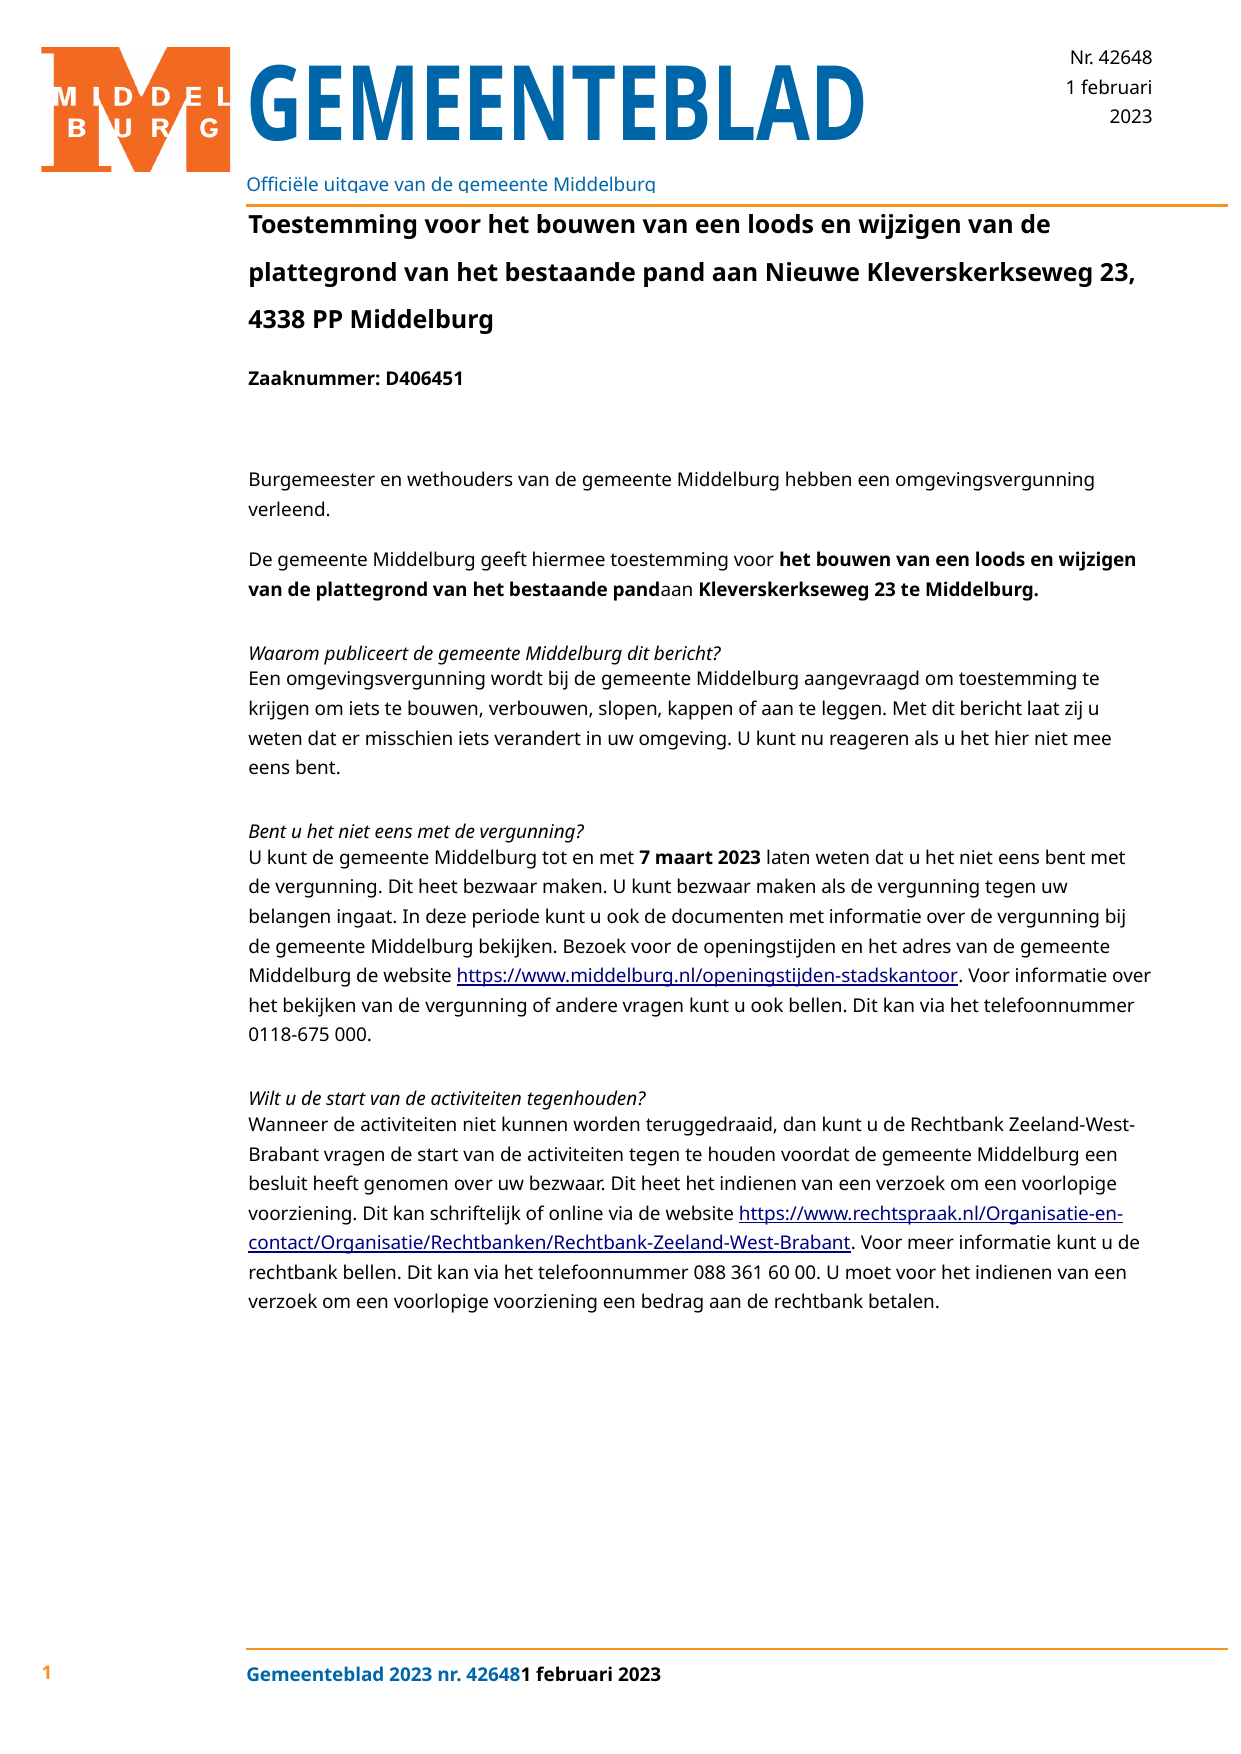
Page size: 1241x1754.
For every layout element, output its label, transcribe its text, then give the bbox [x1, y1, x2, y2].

text Zaaknummer: D406451 [248, 366, 1152, 391]
picture [41, 47, 231, 172]
text Wanneer de activiteiten niet kunnen worden teruggedraaid, dan kunt u de Rechtbank Zeeland-West-Brabant vragen de start van de activiteiten tegen te houden voordat de gemeente Middelburg een besluit heeft genomen over uw bezwaar. Dit heet het indienen van een verzoek om een voorlopige voorziening. Dit kan schriftelijk of online via de website https://www.rechtspraak.nl/Organisatie-en-contact/Organisatie/Rechtbanken/Rechtbank-Zeeland-West-Brabant. Voor meer informatie kunt u de rechtbank bellen. Dit kan via het telefoonnummer 088 361 60 00. U moet voor het indienen van een verzoek om een voorlopige voorziening een bedrag aan de rechtbank betalen. [248, 1111, 1152, 1314]
text Bent u het niet eens met de vergunning? [248, 818, 1152, 844]
text Wilt u de start van de activiteiten tegenhouden? [248, 1086, 1152, 1111]
text Een omgevingsvergunning wordt bij de gemeente Middelburg aangevraagd om toestemming te krijgen om iets te bouwen, verbouwen, slopen, kappen of aan te leggen. Met dit bericht laat zij u weten dat er misschien iets verandert in uw omgeving. U kunt nu reageren als u het hier niet mee eens bent. [248, 666, 1152, 780]
text Toestemming voor het bouwen van een loods en wijzigen van de plattegrond van het bestaande pand aan Nieuwe Kleverskerkseweg 23, 4338 PP Middelburg [248, 207, 1152, 336]
text Waarom publiceert de gemeente Middelburg dit bericht? [248, 640, 1152, 666]
text De gemeente Middelburg geeft hiermee toestemming voor het bouwen van een loods en wijzigen van de plattegrond van het bestaande pandaan Kleverskerkseweg 23 te Middelburg. [248, 546, 1152, 602]
text U kunt de gemeente Middelburg tot en met 7 maart 2023 laten weten dat u het niet eens bent met de vergunning. Dit heet bezwaar maken. U kunt bezwaar maken als de vergunning tegen uw belangen ingaat. In deze periode kunt u ook de documenten met informatie over de vergunning bij de gemeente Middelburg bekijken. Bezoek voor de openingstijden en het adres van de gemeente Middelburg de website https://www.middelburg.nl/openingstijden-stadskantoor. Voor informatie over het bekijken van de vergunning of andere vragen kunt u ook bellen. Dit kan via het telefoonnummer 0118-675 000. [248, 844, 1152, 1047]
text Burgemeester en wethouders van de gemeente Middelburg hebben een omgevingsvergunning verleend. [248, 466, 1152, 522]
